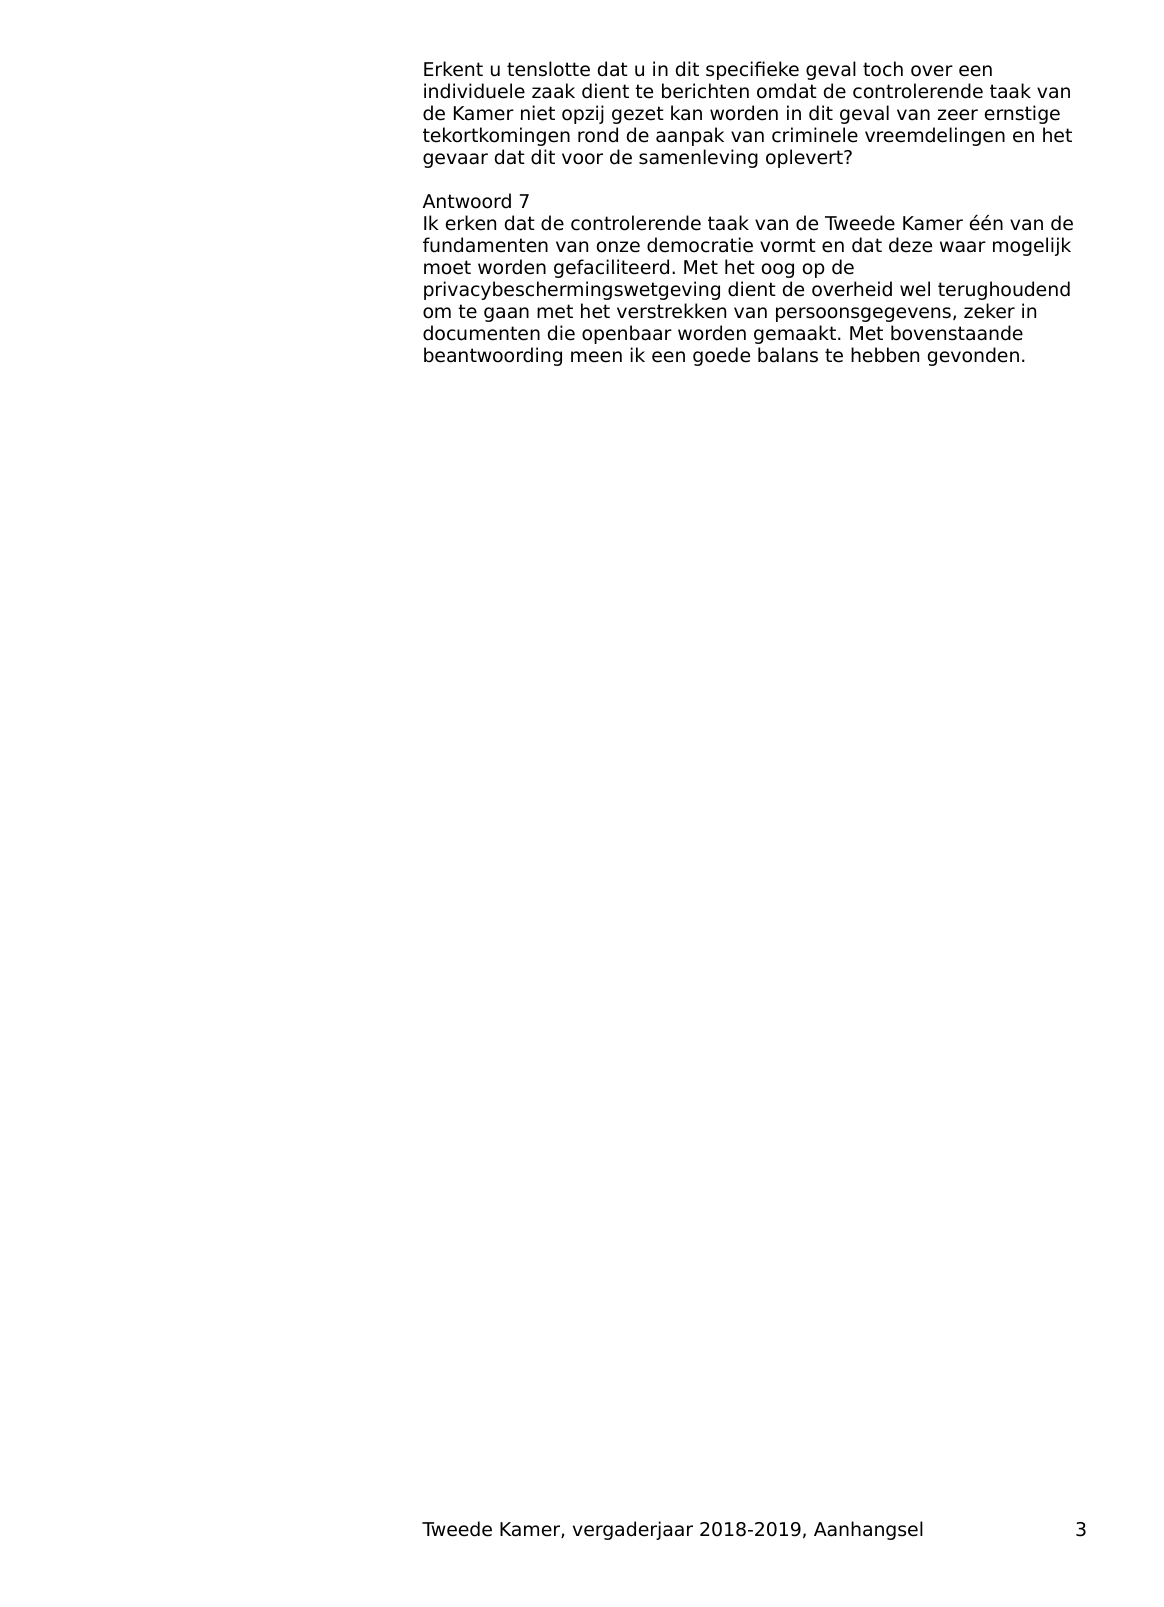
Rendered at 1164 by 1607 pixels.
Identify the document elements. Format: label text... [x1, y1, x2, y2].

text Erkent u tenslotte dat u in dit specifieke geval toch over een individuele zaak dient te berichten omdat de controlerende taak van de Kamer niet opzij gezet kan worden in dit geval van zeer ernstige tekortkomingen rond de aanpak van criminele vreemdelingen en het gevaar dat dit voor de samenleving oplevert? [422, 59, 1087, 169]
text Antwoord 7 [422, 191, 1087, 213]
text Ik erken dat de controlerende taak van de Tweede Kamer één van de fundamenten van onze democratie vormt en dat deze waar mogelijk moet worden gefaciliteerd. Met het oog op de privacybeschermingswetgeving dient de overheid wel terughoudend om te gaan met het verstrekken van persoonsgegevens, zeker in documenten die openbaar worden gemaakt. Met bovenstaande beantwoording meen ik een goede balans te hebben gevonden. [422, 213, 1087, 367]
